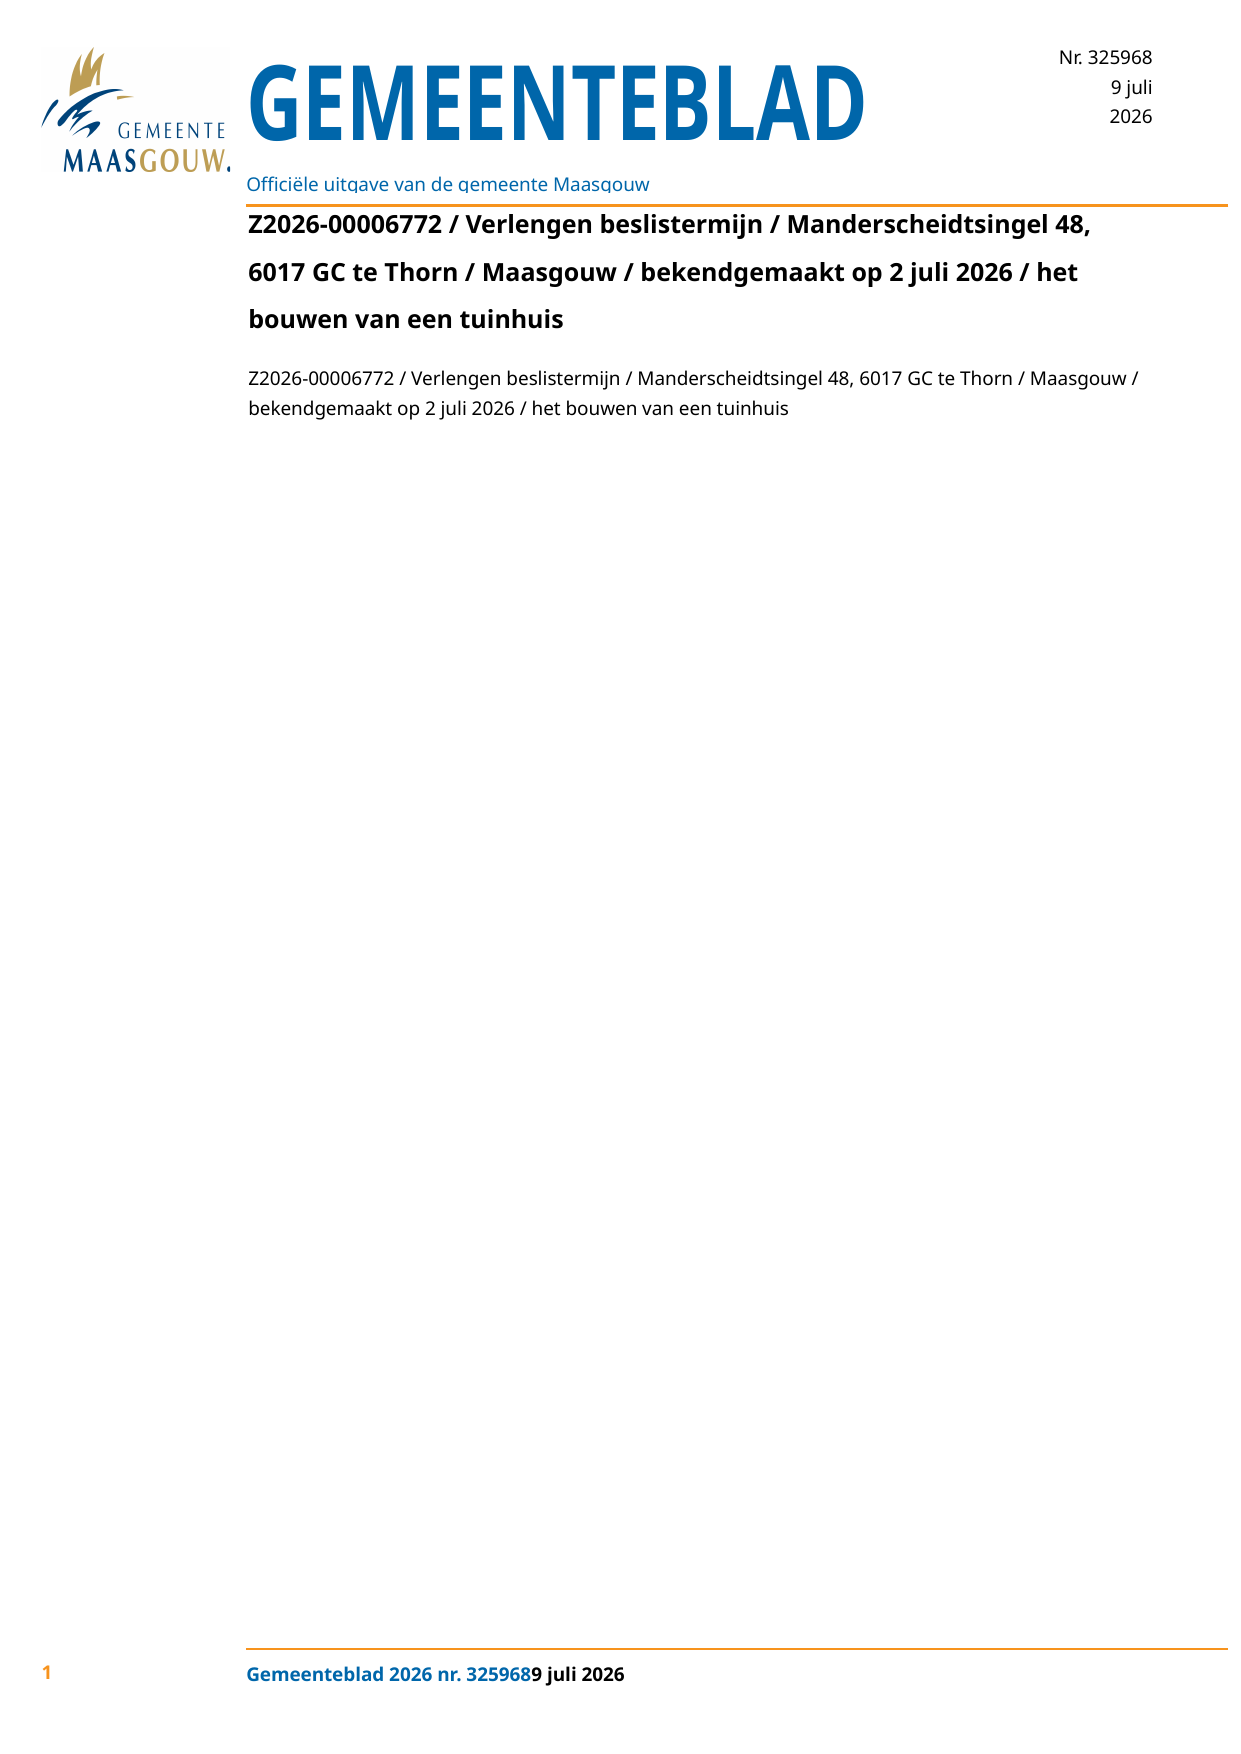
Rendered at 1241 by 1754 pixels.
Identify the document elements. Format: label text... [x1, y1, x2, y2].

picture [41, 47, 231, 172]
text Z2026-00006772 / Verlengen beslistermijn / Manderscheidtsingel 48, 6017 GC te Thorn / Maasgouw / bekendgemaakt op 2 juli 2026 / het bouwen van een tuinhuis [248, 366, 1152, 421]
text Z2026-00006772 / Verlengen beslistermijn / Manderscheidtsingel 48, 6017 GC te Thorn / Maasgouw / bekendgemaakt op 2 juli 2026 / het bouwen van een tuinhuis [248, 207, 1152, 336]
